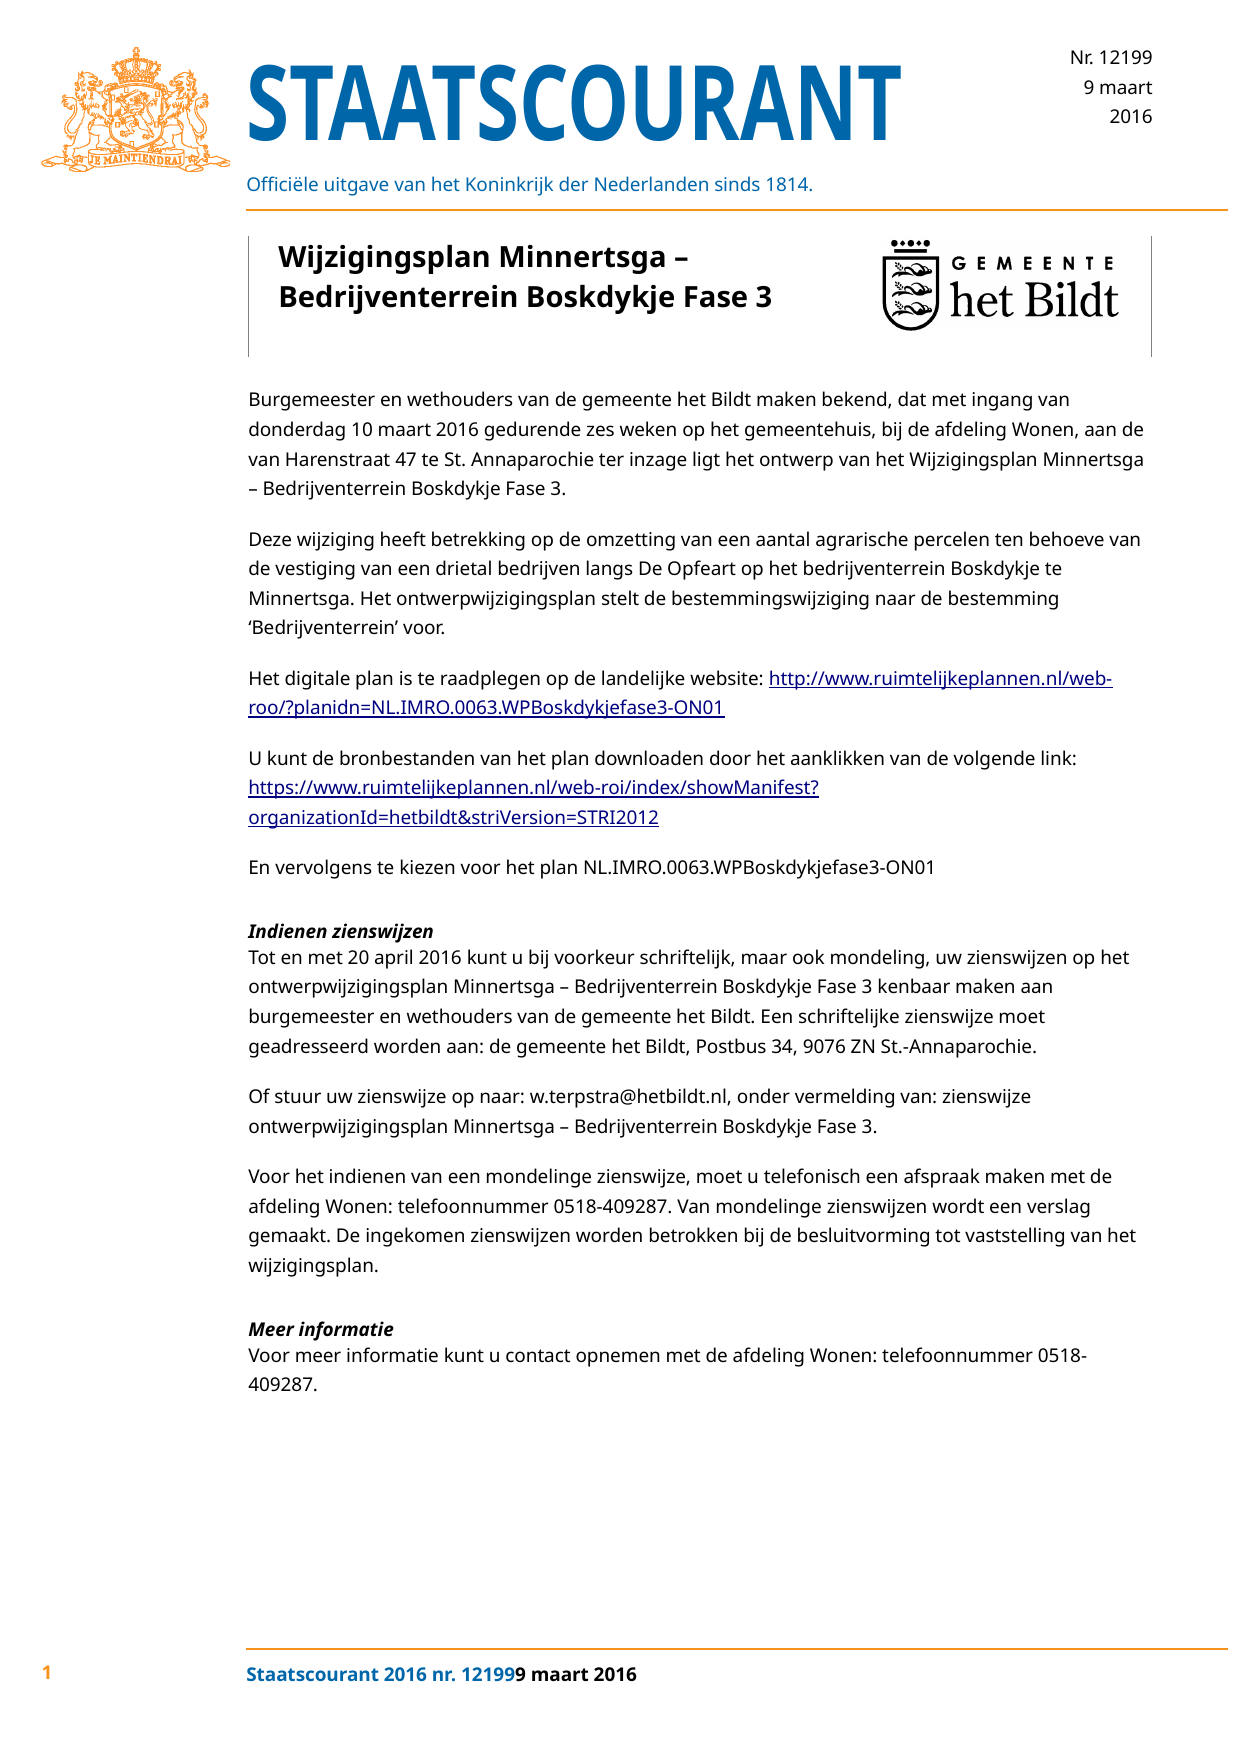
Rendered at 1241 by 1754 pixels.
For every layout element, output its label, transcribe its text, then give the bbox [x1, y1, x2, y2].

text Voor meer informatie kunt u contact opnemen met de afdeling Wonen: telefoonnummer 0518-409287. [248, 1342, 1152, 1397]
table_header Wijzigingsplan Minnertsga – Bedrijventerrein Boskdykje Fase 3 [249, 236, 850, 357]
text Tot en met 20 april 2016 kunt u bij voorkeur schriftelijk, maar ook mondeling, uw zienswijzen op het ontwerpwijzigingsplan Minnertsga – Bedrijventerrein Boskdykje Fase 3 kenbaar maken aan burgemeester en wethouders van de gemeente het Bildt. Een schriftelijke zienswijze moet geadresseerd worden aan: de gemeente het Bildt, Postbus 34, 9076 ZN St.-Annaparochie. [248, 944, 1152, 1059]
text En vervolgens te kiezen voor het plan NL.IMRO.0063.WPBoskdykjefase3-ON01 [248, 854, 1152, 880]
text Burgemeester en wethouders van de gemeente het Bildt maken bekend, dat met ingang van donderdag 10 maart 2016 gedurende zes weken op het gemeentehuis, bij de afdeling Wonen, aan de van Harenstraat 47 te St. Annaparochie ter inzage ligt het ontwerp van het Wijzigingsplan Minnertsga – Bedrijventerrein Boskdykje Fase 3. [248, 387, 1152, 501]
text U kunt de bronbestanden van het plan downloaden door het aanklikken van de volgende link: https://www.ruimtelijkeplannen.nl/web-roi/index/showManifest?organizationId=hetbildt&striVersion=STRI2012 [248, 745, 1152, 830]
picture [882, 236, 1119, 332]
text Of stuur uw zienswijze op naar: w.terpstra@hetbildt.nl, onder vermelding van: zienswijze ontwerpwijzigingsplan Minnertsga – Bedrijventerrein Boskdykje Fase 3. [248, 1083, 1152, 1139]
picture [41, 47, 231, 172]
text Voor het indienen van een mondelinge zienswijze, moet u telefonisch een afspraak maken met de afdeling Wonen: telefoonnummer 0518-409287. Van mondelinge zienswijzen wordt een verslag gemaakt. De ingekomen zienswijzen worden betrokken bij de besluitvorming tot vaststelling van het wijzigingsplan. [248, 1163, 1152, 1278]
text Meer informatie [248, 1316, 1152, 1342]
table_header [850, 236, 1151, 357]
text Indienen zienswijzen [248, 918, 1152, 944]
text Deze wijziging heeft betrekking op de omzetting van een aantal agrarische percelen ten behoeve van de vestiging van een drietal bedrijven langs De Opfeart op het bedrijventerrein Boskdykje te Minnertsga. Het ontwerpwijzigingsplan stelt de bestemmingswijziging naar de bestemming ‘Bedrijventerrein’ voor. [248, 526, 1152, 640]
text Het digitale plan is te raadplegen op de landelijke website: http://www.ruimtelijkeplannen.nl/web-roo/?planidn=NL.IMRO.0063.WPBoskdykjefase3-ON01 [248, 665, 1152, 720]
